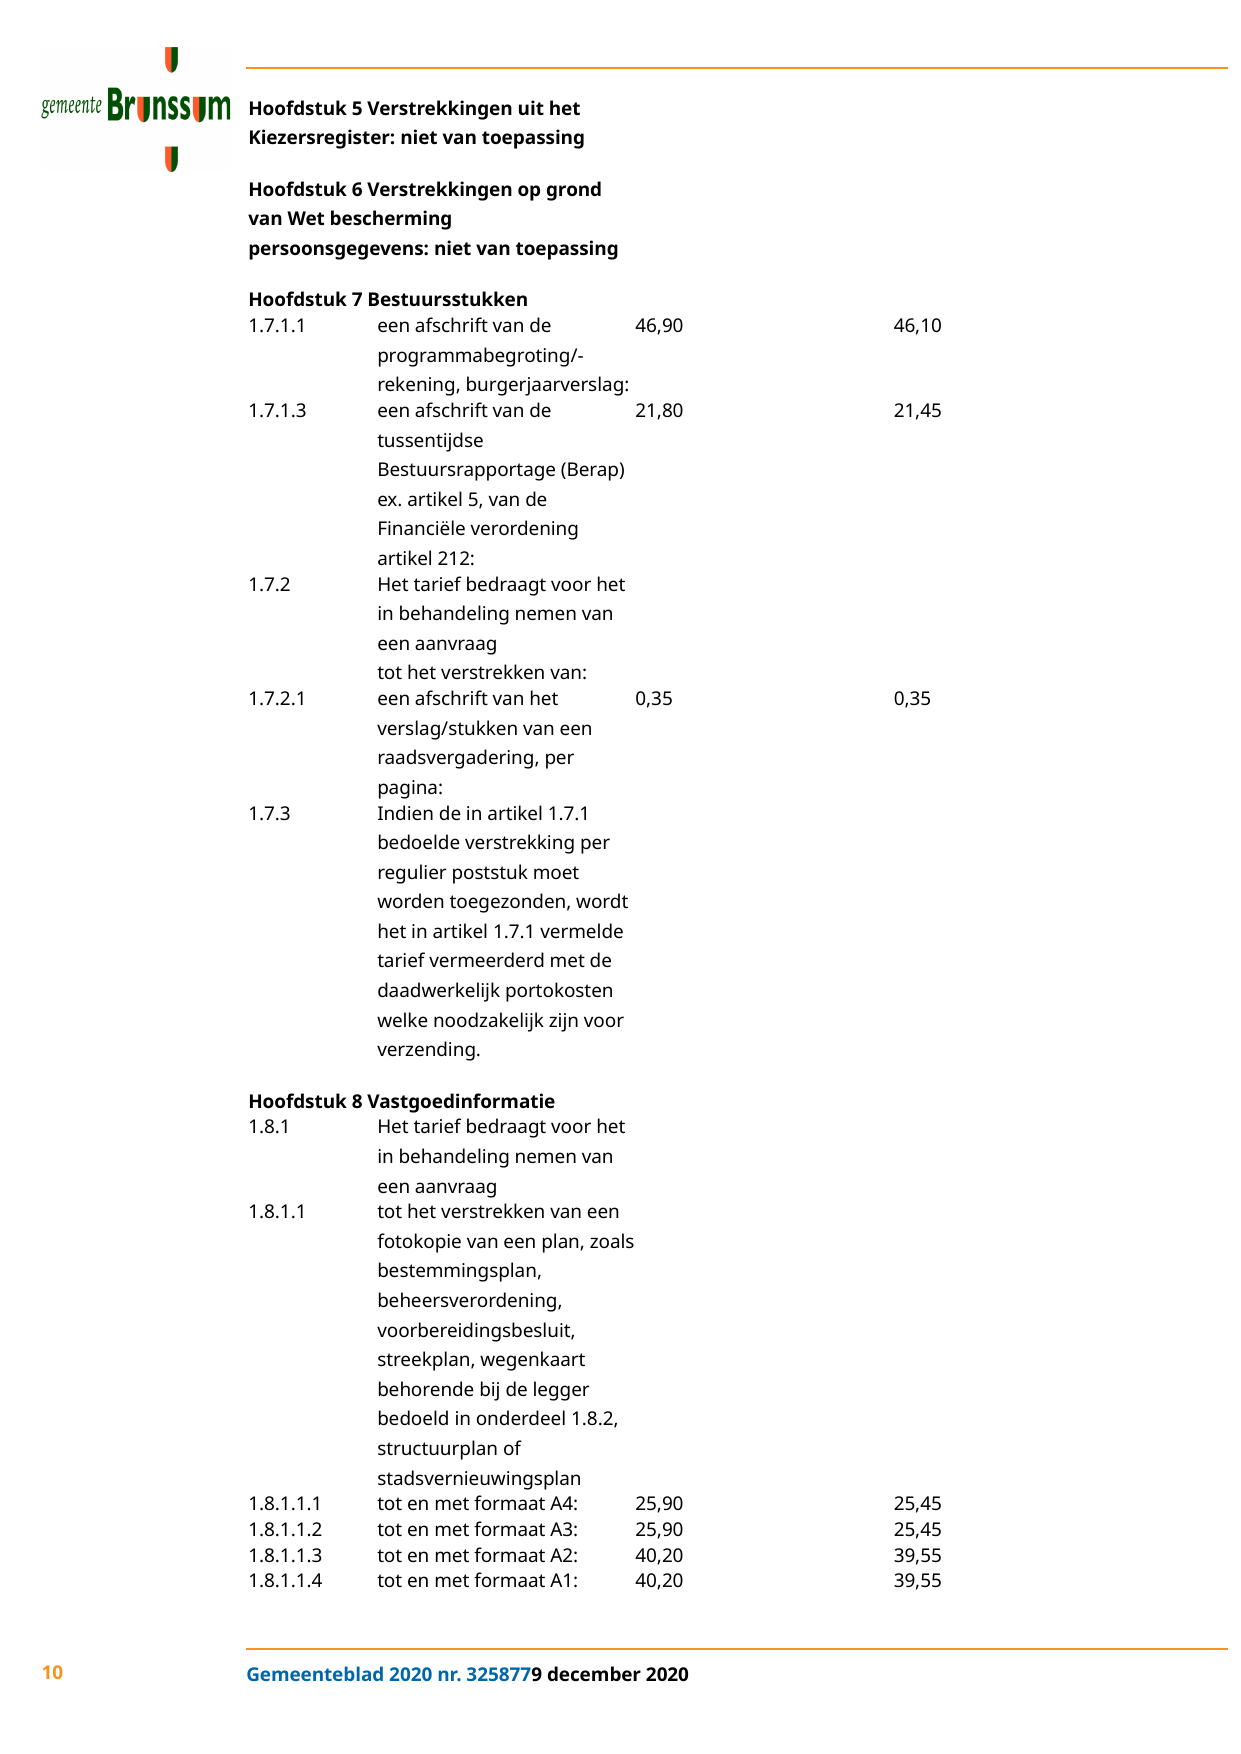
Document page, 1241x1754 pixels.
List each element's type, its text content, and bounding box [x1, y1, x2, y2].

table_cell 25,90 [635, 1516, 893, 1542]
table_cell [635, 1062, 893, 1088]
table_cell Indien de in artikel 1.7.1 bedoelde verstrekking per regulier poststuk moet worden toegezonden, wordt het in artikel 1.7.1 vermelde tarief vermeerderd met de daadwerkelijk portokosten welke noodzakelijk zijn voor verzending. [377, 800, 635, 1062]
table_cell Hoofdstuk 6 Verstrekkingen op grond van Wet bescherming persoonsgegevens: niet van toepassing [248, 176, 635, 261]
table_cell 25,90 [635, 1491, 893, 1516]
table_cell [894, 1088, 1152, 1114]
table_cell tot en met formaat A2: [377, 1542, 635, 1568]
table_cell [635, 176, 893, 261]
table_cell 46,10 [894, 312, 1152, 397]
table_cell 1.8.1.1.4 [248, 1568, 377, 1593]
table_cell 1.7.2.1 [248, 685, 377, 800]
table_cell [248, 1062, 635, 1088]
table_cell [894, 1062, 1152, 1088]
table_cell [894, 150, 1152, 176]
table_cell [248, 261, 635, 287]
table_cell 46,90 [635, 312, 893, 397]
table_cell 1.7.1.3 [248, 397, 377, 571]
table_cell 1.8.1 [248, 1114, 377, 1198]
table_cell [635, 261, 893, 287]
table_cell 21,80 [635, 397, 893, 571]
table_cell 0,35 [635, 685, 893, 800]
table_cell Hoofdstuk 8 Vastgoedinformatie [248, 1088, 635, 1114]
table_cell Het tarief bedraagt voor het in behandeling nemen van een aanvraag [377, 1114, 635, 1198]
table_header [894, 95, 1152, 150]
table_cell 25,45 [894, 1491, 1152, 1516]
table_cell 40,20 [635, 1542, 893, 1568]
table_cell 1.8.1.1.1 [248, 1491, 377, 1516]
table_cell [635, 287, 893, 312]
table_cell 21,45 [894, 397, 1152, 571]
picture [41, 47, 231, 172]
table_cell [635, 150, 893, 176]
table_cell [894, 571, 1152, 685]
table_cell 1.8.1.1 [248, 1199, 377, 1491]
table_cell een afschrift van het verslag/stukken van een raadsvergadering, per pagina: [377, 685, 635, 800]
table_cell 1.8.1.1.2 [248, 1516, 377, 1542]
table_cell 1.7.1.1 [248, 312, 377, 397]
table_cell [635, 800, 893, 1062]
table_cell 39,55 [894, 1568, 1152, 1593]
table_cell Het tarief bedraagt voor het in behandeling nemen van een aanvraag tot het verstrekken van: [377, 571, 635, 685]
table_cell Hoofdstuk 7 Bestuursstukken [248, 287, 635, 312]
table_cell tot en met formaat A3: [377, 1516, 635, 1542]
table_cell 39,55 [894, 1542, 1152, 1568]
table_cell 1.8.1.1.3 [248, 1542, 377, 1568]
table_cell tot en met formaat A1: [377, 1568, 635, 1593]
table_cell [635, 1088, 893, 1114]
table_cell [894, 176, 1152, 261]
table_header [635, 95, 893, 150]
table_cell [894, 1199, 1152, 1491]
table_cell tot en met formaat A4: [377, 1491, 635, 1516]
table_cell [248, 150, 635, 176]
table_header Hoofdstuk 5 Verstrekkingen uit het Kiezersregister: niet van toepassing [248, 95, 635, 150]
table_cell [635, 1114, 893, 1198]
table_cell [635, 571, 893, 685]
table_cell [894, 261, 1152, 287]
table_cell tot het verstrekken van een fotokopie van een plan, zoals bestemmingsplan, beheersverordening, voorbereidingsbesluit, streekplan, wegenkaart behorende bij de legger bedoeld in onderdeel 1.8.2, structuurplan of stadsvernieuwingsplan [377, 1199, 635, 1491]
table_cell [635, 1199, 893, 1491]
table_cell [894, 800, 1152, 1062]
table_cell [894, 287, 1152, 312]
table_cell 25,45 [894, 1516, 1152, 1542]
table_cell 1.7.3 [248, 800, 377, 1062]
table_cell een afschrift van de tussentijdse Bestuursrapportage (Berap) ex. artikel 5, van de Financiële verordening artikel 212: [377, 397, 635, 571]
table_cell 0,35 [894, 685, 1152, 800]
table_cell 40,20 [635, 1568, 893, 1593]
table_cell een afschrift van de programmabegroting/-rekening, burgerjaarverslag: [377, 312, 635, 397]
table_cell [894, 1114, 1152, 1198]
table_cell 1.7.2 [248, 571, 377, 685]
